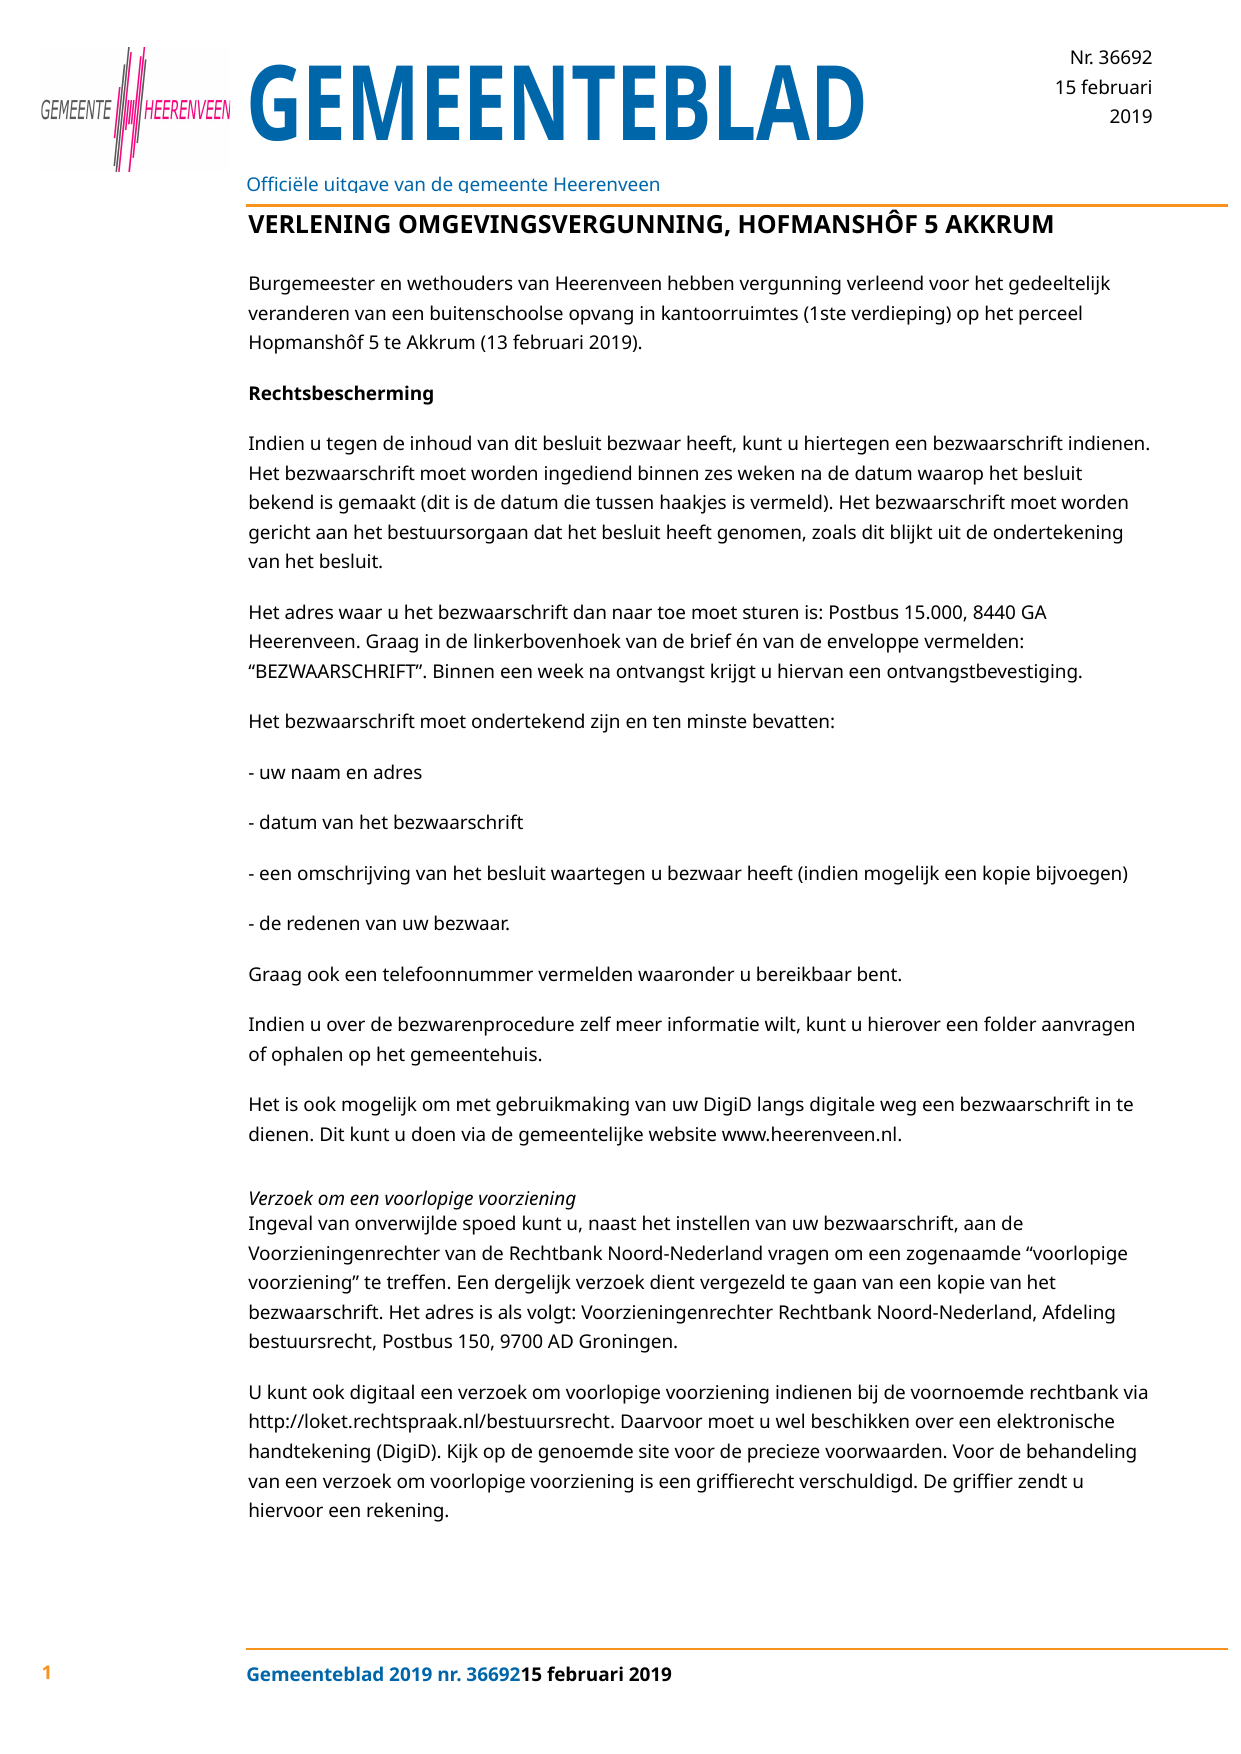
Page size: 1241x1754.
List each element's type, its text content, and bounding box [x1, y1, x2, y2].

text Burgemeester en wethouders van Heerenveen hebben vergunning verleend voor het gedeeltelijk veranderen van een buitenschoolse opvang in kantoorruimtes (1ste verdieping) op het perceel Hopmanshôf 5 te Akkrum (13 februari 2019). [248, 270, 1152, 355]
text Ingeval van onverwijlde spoed kunt u, naast het instellen van uw bezwaarschrift, aan de Voorzieningenrechter van de Rechtbank Noord-Nederland vragen om een zogenaamde “voorlopige voorziening” te treffen. Een dergelijk verzoek dient vergezeld te gaan van een kopie van het bezwaarschrift. Het adres is als volgt: Voorzieningenrechter Rechtbank Noord-Nederland, Afdeling bestuursrecht, Postbus 150, 9700 AD Groningen. [248, 1210, 1152, 1354]
text U kunt ook digitaal een verzoek om voorlopige voorziening indienen bij de voornoemde rechtbank via http://loket.rechtspraak.nl/bestuursrecht. Daarvoor moet u wel beschikken over een elektronische handtekening (DigiD). Kijk op de genoemde site voor de precieze voorwaarden. Voor de behandeling van een verzoek om voorlopige voorziening is een griffierecht verschuldigd. De griffier zendt u hiervoor een rekening. [248, 1379, 1152, 1523]
text VERLENING OMGEVINGSVERGUNNING, HOFMANSHÔF 5 AKKRUM [248, 207, 1152, 241]
text Het adres waar u het bezwaarschrift dan naar toe moet sturen is: Postbus 15.000, 8440 GA Heerenveen. Graag in de linkerbovenhoek van de brief én van de enveloppe vermelden: “BEZWAARSCHRIFT”. Binnen een week na ontvangst krijgt u hiervan een ontvangstbevestiging. [248, 599, 1152, 684]
text - een omschrijving van het besluit waartegen u bezwaar heeft (indien mogelijk een kopie bijvoegen) [248, 860, 1152, 886]
text - uw naam en adres [248, 759, 1152, 785]
text Het is ook mogelijk om met gebruikmaking van uw DigiD langs digitale weg een bezwaarschrift in te dienen. Dit kunt u doen via de gemeentelijke website www.heerenveen.nl. [248, 1091, 1152, 1146]
text Indien u tegen de inhoud van dit besluit bezwaar heeft, kunt u hiertegen een bezwaarschrift indienen. Het bezwaarschrift moet worden ingediend binnen zes weken na de datum waarop het besluit bekend is gemaakt (dit is de datum die tussen haakjes is vermeld). Het bezwaarschrift moet worden gericht aan het bestuursorgaan dat het besluit heeft genomen, zoals dit blijkt uit de ondertekening van het besluit. [248, 430, 1152, 574]
picture [41, 47, 231, 172]
text Rechtsbescherming [248, 380, 1152, 406]
text Het bezwaarschrift moet ondertekend zijn en ten minste bevatten: [248, 709, 1152, 734]
text Indien u over de bezwarenprocedure zelf meer informatie wilt, kunt u hierover een folder aanvragen of ophalen op het gemeentehuis. [248, 1011, 1152, 1066]
text Verzoek om een voorlopige voorziening [248, 1185, 1152, 1210]
text - datum van het bezwaarschrift [248, 809, 1152, 835]
text Graag ook een telefoonnummer vermelden waaronder u bereikbaar bent. [248, 961, 1152, 986]
text - de redenen van uw bezwaar. [248, 910, 1152, 936]
